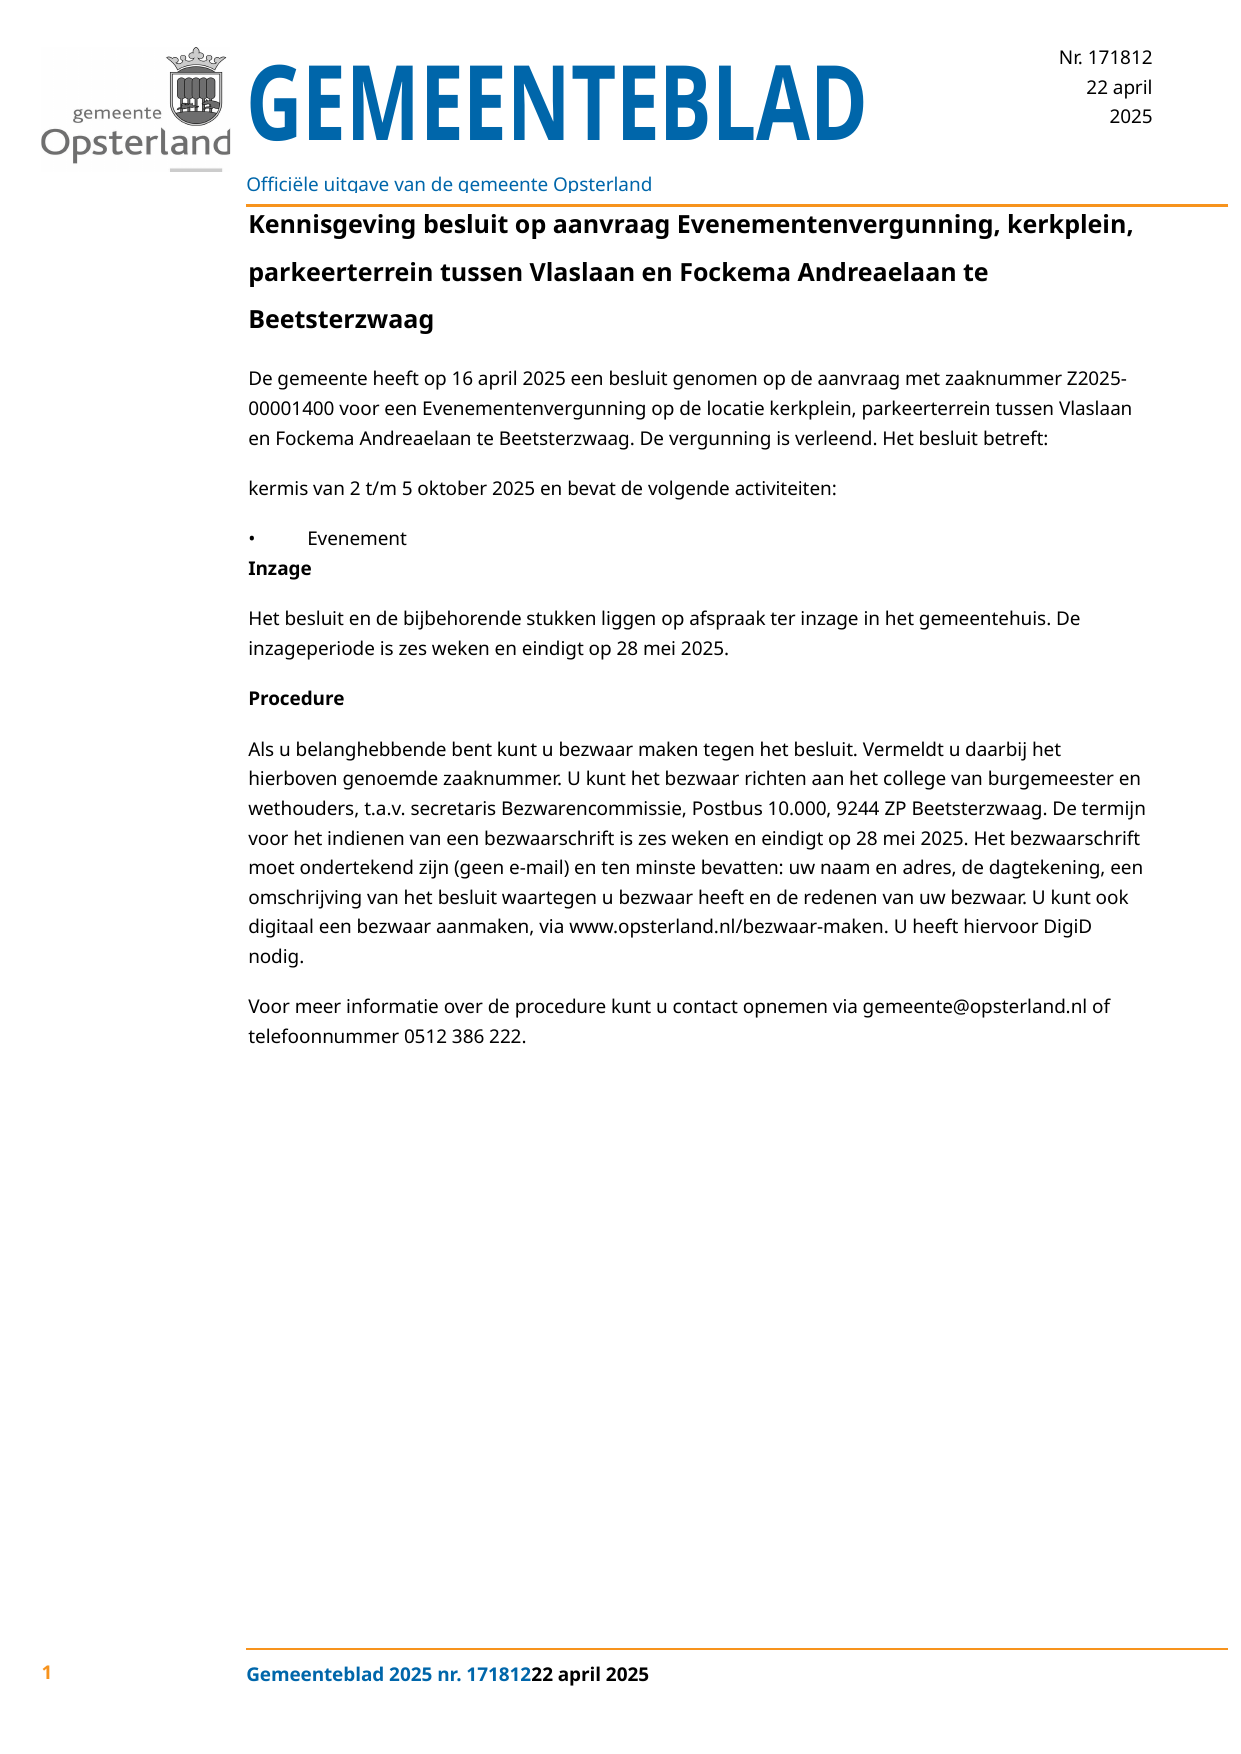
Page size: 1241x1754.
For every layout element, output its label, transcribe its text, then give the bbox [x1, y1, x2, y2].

text Inzage [248, 555, 1152, 581]
text Voor meer informatie over de procedure kunt u contact opnemen via gemeente@opsterland.nl of telefoonnummer 0512 386 222. [248, 993, 1152, 1049]
text Procedure [248, 686, 1152, 711]
list Evenement [248, 526, 1152, 551]
text De gemeente heeft op 16 april 2025 een besluit genomen op de aanvraag met zaaknummer Z2025-00001400 voor een Evenementenvergunning op de locatie kerkplein, parkeerterrein tussen Vlaslaan en Fockema Andreaelaan te Beetsterzwaag. De vergunning is verleend. Het besluit betreft: [248, 366, 1152, 450]
text Kennisgeving besluit op aanvraag Evenementenvergunning, kerkplein, parkeerterrein tussen Vlaslaan en Fockema Andreaelaan te Beetsterzwaag [248, 207, 1152, 336]
text kermis van 2 t/m 5 oktober 2025 en bevat de volgende activiteiten: [248, 475, 1152, 501]
picture [41, 47, 231, 172]
text Het besluit en de bijbehorende stukken liggen op afspraak ter inzage in het gemeentehuis. De inzageperiode is zes weken en eindigt op 28 mei 2025. [248, 606, 1152, 661]
text Als u belanghebbende bent kunt u bezwaar maken tegen het besluit. Vermeldt u daarbij het hierboven genoemde zaaknummer. U kunt het bezwaar richten aan het college van burgemeester en wethouders, t.a.v. secretaris Bezwarencommissie, Postbus 10.000, 9244 ZP Beetsterzwaag. De termijn voor het indienen van een bezwaarschrift is zes weken en eindigt op 28 mei 2025. Het bezwaarschrift moet ondertekend zijn (geen e-mail) en ten minste bevatten: uw naam en adres, de dagtekening, een omschrijving van het besluit waartegen u bezwaar heeft en de redenen van uw bezwaar. U kunt ook digitaal een bezwaar aanmaken, via www.opsterland.nl/bezwaar-maken. U heeft hiervoor DigiD nodig. [248, 736, 1152, 969]
